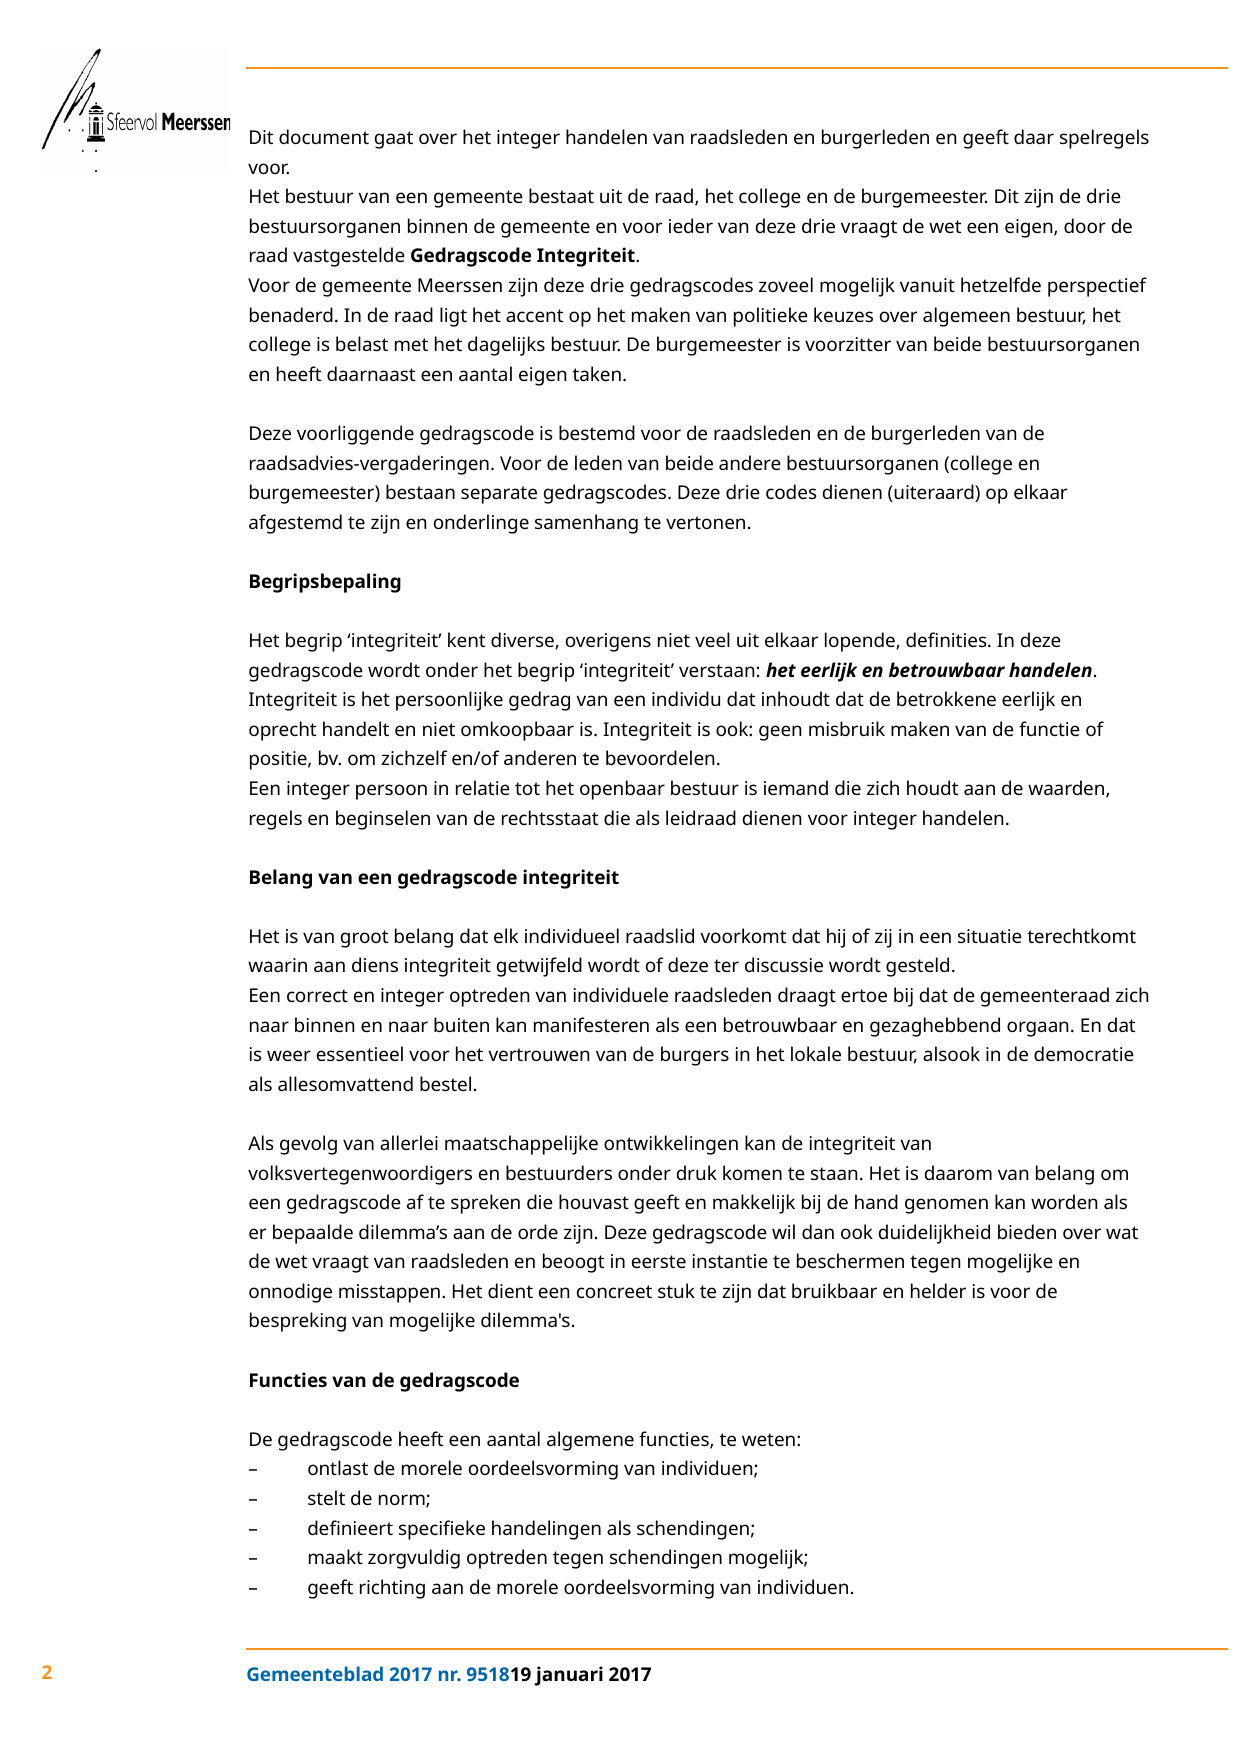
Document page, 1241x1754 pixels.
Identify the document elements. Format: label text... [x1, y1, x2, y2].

text Het bestuur van een gemeente bestaat uit de raad, het college en de burgemeester. Dit zijn de drie bestuursorganen binnen de gemeente en voor ieder van deze drie vraagt de wet een eigen, door de raad vastgestelde Gedragscode Integriteit. [248, 183, 1152, 268]
text Een correct en integer optreden van individuele raadsleden draagt ertoe bij dat de gemeenteraad zich naar binnen en naar buiten kan manifesteren als een betrouwbaar en gezaghebbend orgaan. En dat is weer essentieel voor het vertrouwen van de burgers in het lokale bestuur, alsook in de democratie als allesomvattend bestel. [248, 982, 1152, 1097]
text Begripsbepaling [248, 568, 1152, 594]
list stelt de norm; [248, 1485, 1152, 1511]
text De gedragscode heeft een aantal algemene functies, te weten: [248, 1426, 1152, 1452]
text Voor de gemeente Meerssen zijn deze drie gedragscodes zoveel mogelijk vanuit hetzelfde perspectief benaderd. In de raad ligt het accent op het maken van politieke keuzes over algemeen bestuur, het college is belast met het dagelijks bestuur. De burgemeester is voorzitter van beide bestuursorganen en heeft daarnaast een aantal eigen taken. [248, 272, 1152, 387]
list definieert specifieke handelingen als schendingen; [248, 1515, 1152, 1541]
text Het begrip ‘integriteit’ kent diverse, overigens niet veel uit elkaar lopende, definities. In deze gedragscode wordt onder het begrip ‘integriteit’ verstaan: het eerlijk en betrouwbaar handelen. [248, 627, 1152, 683]
list ontlast de morele oordeelsvorming van individuen; [248, 1456, 1152, 1481]
text Integriteit is het persoonlijke gedrag van een individu dat inhoudt dat de betrokkene eerlijk en oprecht handelt en niet omkoopbaar is. Integriteit is ook: geen misbruik maken van de functie of positie, bv. om zichzelf en/of anderen te bevoordelen. [248, 686, 1152, 771]
text Dit document gaat over het integer handelen van raadsleden en burgerleden en geeft daar spelregels voor. [248, 124, 1152, 180]
text Functies van de gedragscode [248, 1367, 1152, 1393]
list maakt zorgvuldig optreden tegen schendingen mogelijk; [248, 1544, 1152, 1570]
text Belang van een gedragscode integriteit [248, 864, 1152, 890]
picture [41, 47, 231, 172]
text Deze voorliggende gedragscode is bestemd voor de raadsleden en de burgerleden van de raadsadvies-vergaderingen. Voor de leden van beide andere bestuursorganen (college en burgemeester) bestaan separate gedragscodes. Deze drie codes dienen (uiteraard) op elkaar afgestemd te zijn en onderlinge samenhang te vertonen. [248, 420, 1152, 535]
text Als gevolg van allerlei maatschappelijke ontwikkelingen kan de integriteit van volksvertegenwoordigers en bestuurders onder druk komen te staan. Het is daarom van belang om een gedragscode af te spreken die houvast geeft en makkelijk bij de hand genomen kan worden als er bepaalde dilemma’s aan de orde zijn. Deze gedragscode wil dan ook duidelijkheid bieden over wat de wet vraagt van raadsleden en beoogt in eerste instantie te beschermen tegen mogelijke en onnodige misstappen. Het dient een concreet stuk te zijn dat bruikbaar en helder is voor de bespreking van mogelijke dilemma's. [248, 1130, 1152, 1333]
list geeft richting aan de morele oordeelsvorming van individuen. [248, 1574, 1152, 1600]
text Een integer persoon in relatie tot het openbaar bestuur is iemand die zich houdt aan de waarden, regels en beginselen van de rechtsstaat die als leidraad dienen voor integer handelen. [248, 775, 1152, 831]
text Het is van groot belang dat elk individueel raadslid voorkomt dat hij of zij in een situatie terechtkomt waarin aan diens integriteit getwijfeld wordt of deze ter discussie wordt gesteld. [248, 923, 1152, 978]
